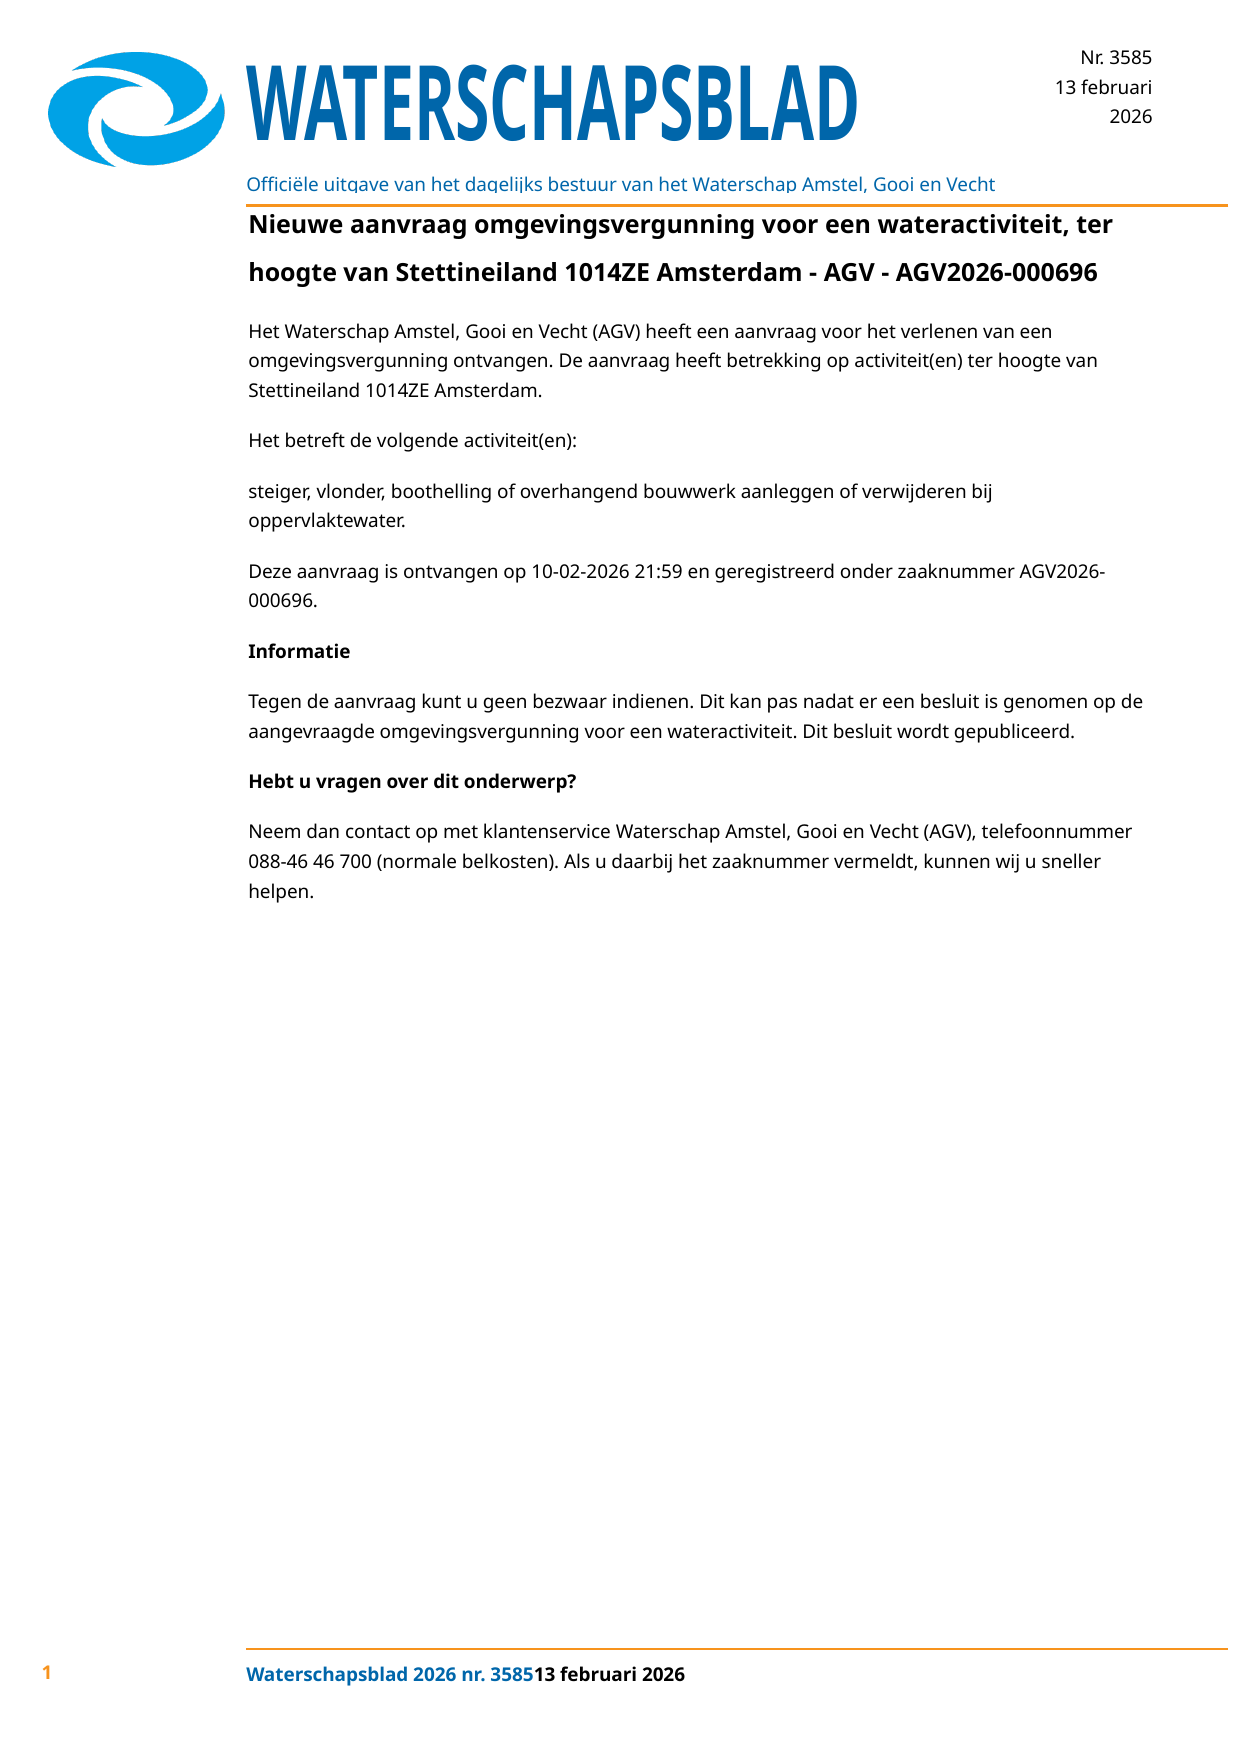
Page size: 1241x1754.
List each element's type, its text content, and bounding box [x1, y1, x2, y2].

text Nieuwe aanvraag omgevingsvergunning voor een wateractiviteit, ter hoogte van Stettineiland 1014ZE Amsterdam - AGV - AGV2026-000696 [248, 207, 1152, 288]
text Het betreft de volgende activiteit(en): [248, 427, 1152, 453]
text Deze aanvraag is ontvangen op 10-02-2026 21:59 en geregistreerd onder zaaknummer AGV2026-000696. [248, 558, 1152, 613]
text Het Waterschap Amstel, Gooi en Vecht (AGV) heeft een aanvraag voor het verlenen van een omgevingsvergunning ontvangen. De aanvraag heeft betrekking op activiteit(en) ter hoogte van Stettineiland 1014ZE Amsterdam. [248, 318, 1152, 403]
text Hebt u vragen over dit onderwerp? [248, 768, 1152, 794]
picture [41, 47, 231, 172]
text Neem dan contact op met klantenservice Waterschap Amstel, Gooi en Vecht (AGV), telefoonnummer 088-46 46 700 (normale belkosten). Als u daarbij het zaaknummer vermeldt, kunnen wij u sneller helpen. [248, 819, 1152, 904]
text Informatie [248, 638, 1152, 664]
text Tegen de aanvraag kunt u geen bezwaar indienen. Dit kan pas nadat er een besluit is genomen op de aangevraagde omgevingsvergunning voor een wateractiviteit. Dit besluit wordt gepubliceerd. [248, 688, 1152, 744]
text steiger, vlonder, boothelling of overhangend bouwwerk aanleggen of verwijderen bij oppervlaktewater. [248, 478, 1152, 533]
